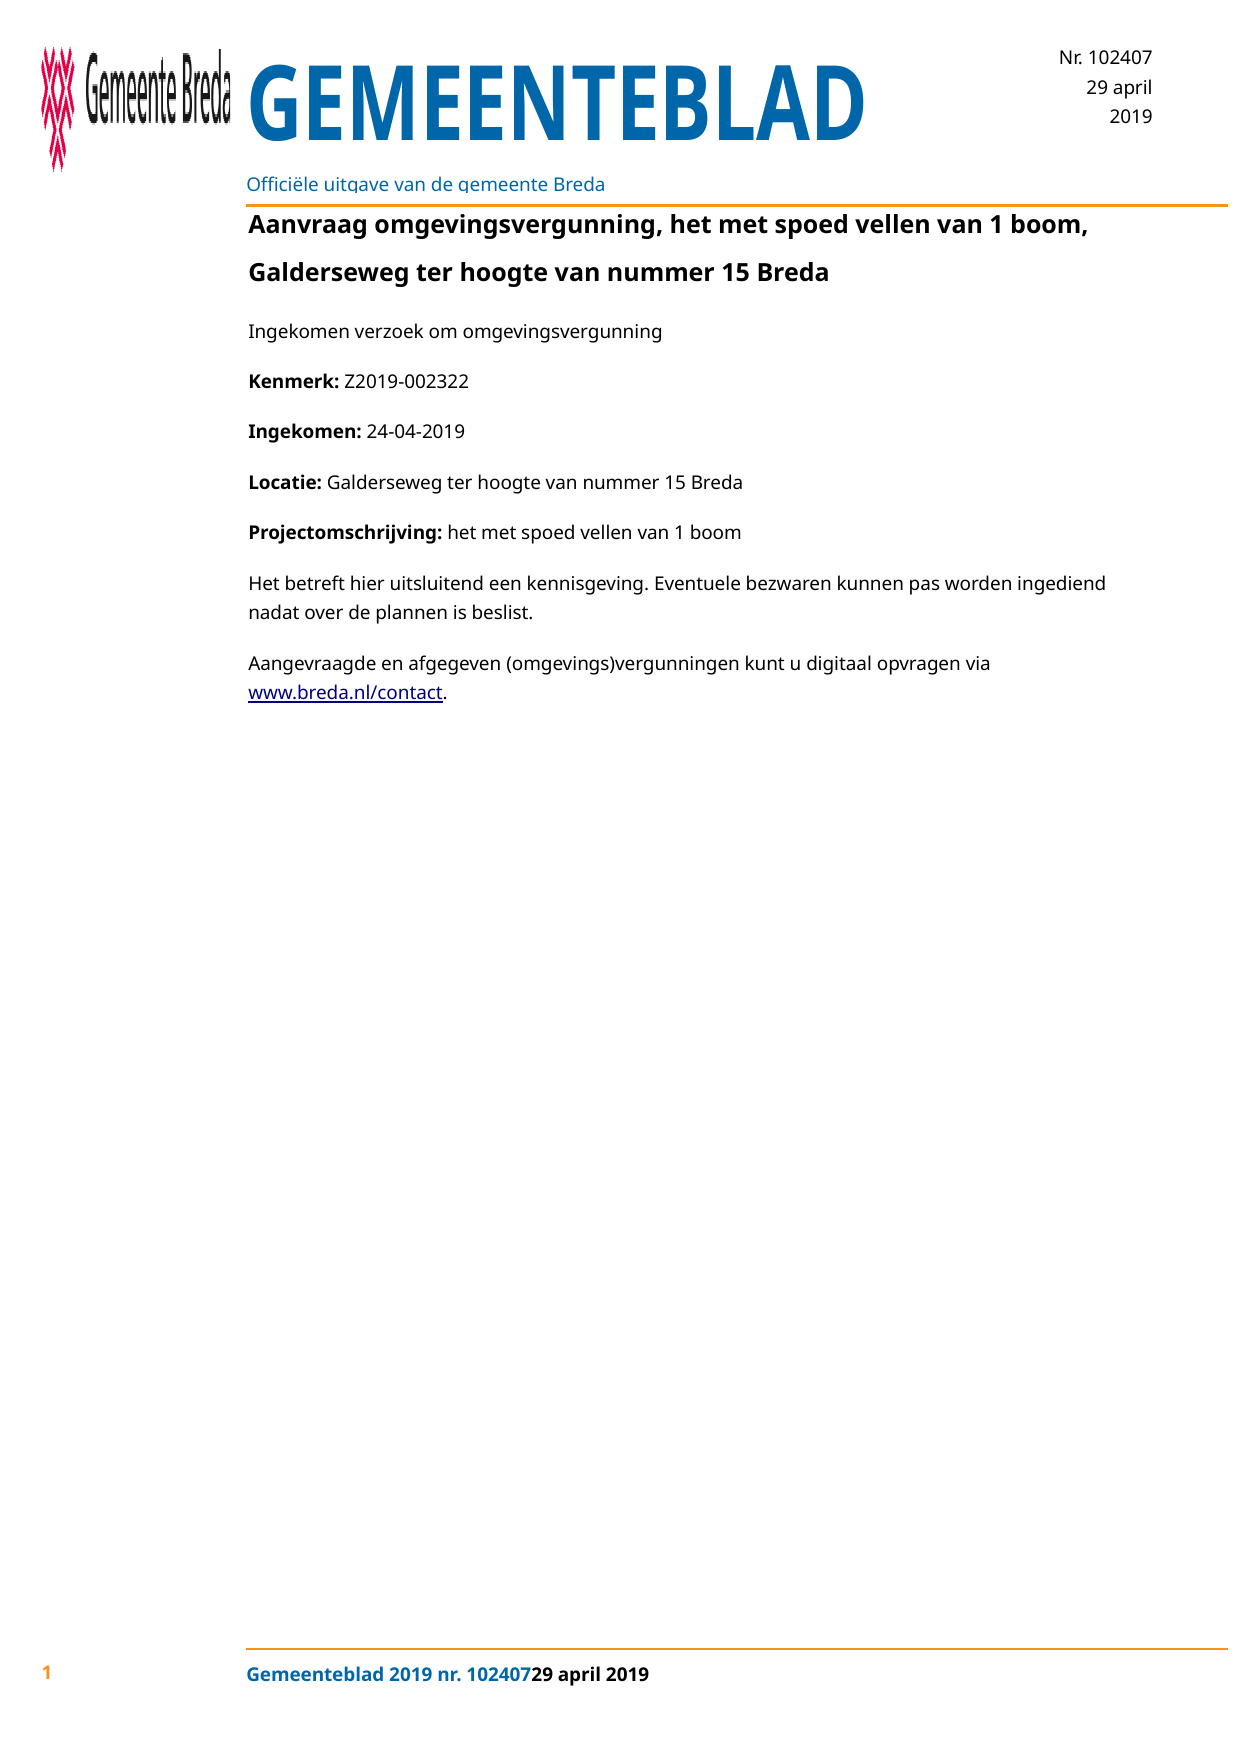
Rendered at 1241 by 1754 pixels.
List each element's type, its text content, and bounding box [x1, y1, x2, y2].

text Kenmerk: Z2019-002322 [248, 368, 1152, 394]
text Ingekomen verzoek om omgevingsvergunning [248, 318, 1152, 344]
text Ingekomen: 24-04-2019 [248, 419, 1152, 444]
picture [41, 47, 231, 172]
text Het betreft hier uitsluitend een kennisgeving. Eventuele bezwaren kunnen pas worden ingediend nadat over de plannen is beslist. [248, 570, 1152, 625]
text Aangevraagde en afgegeven (omgevings)vergunningen kunt u digitaal opvragen via www.breda.nl/contact. [248, 650, 1152, 705]
text Projectomschrijving: het met spoed vellen van 1 boom [248, 519, 1152, 545]
text Locatie: Galderseweg ter hoogte van nummer 15 Breda [248, 469, 1152, 495]
text Aanvraag omgevingsvergunning, het met spoed vellen van 1 boom, Galderseweg ter hoogte van nummer 15 Breda [248, 207, 1152, 288]
